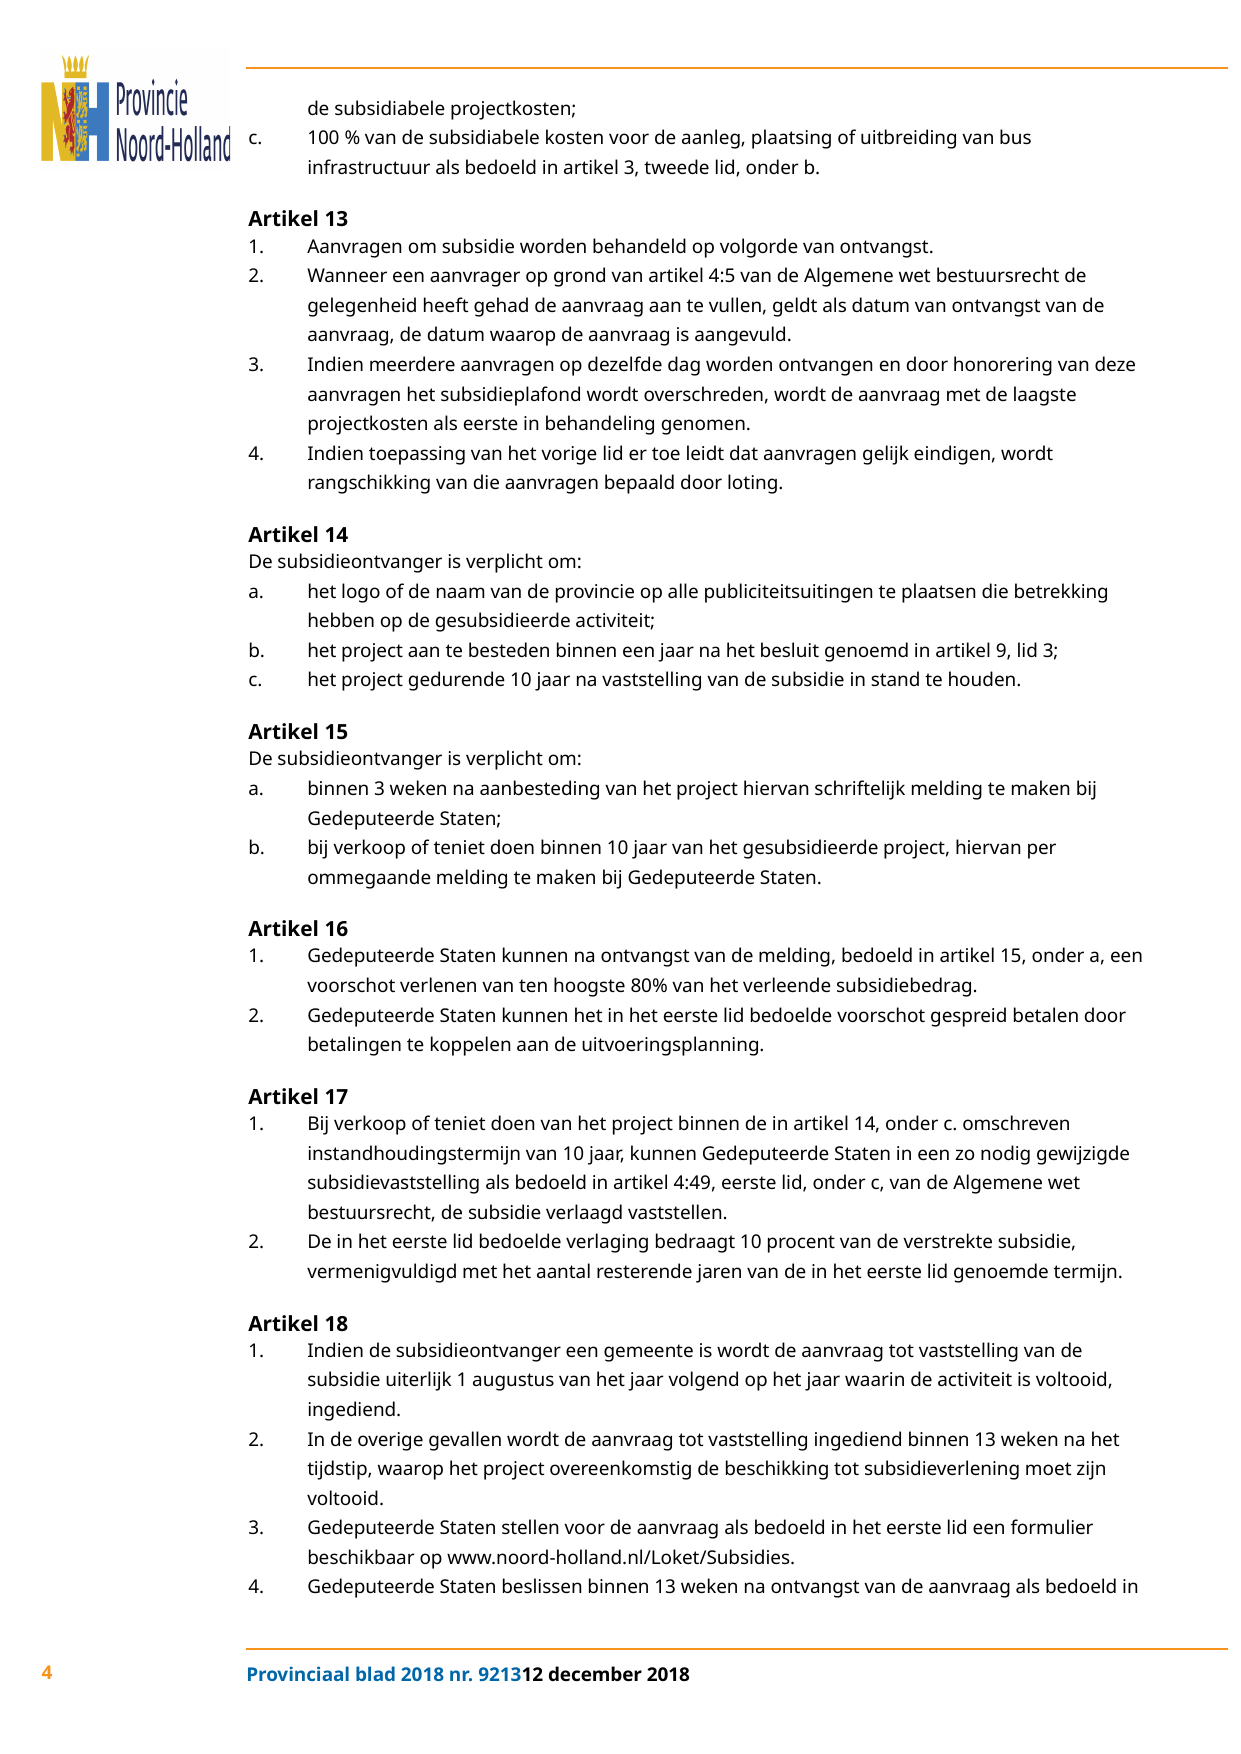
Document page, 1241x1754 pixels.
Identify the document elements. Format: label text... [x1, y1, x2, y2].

text Artikel 17 [248, 1082, 1152, 1110]
list Gedeputeerde Staten beslissen binnen 13 weken na ontvangst van de aanvraag als bedoeld in [248, 1574, 1152, 1599]
list De in het eerste lid bedoelde verlaging bedraagt 10 procent van de verstrekte subsidie, vermenigvuldigd met het aantal resterende jaren van de in het eerste lid genoemde termijn. [248, 1229, 1152, 1284]
list Gedeputeerde Staten stellen voor de aanvraag als bedoeld in het eerste lid een formulier beschikbaar op www.noord-holland.nl/Loket/Subsidies. [248, 1514, 1152, 1570]
list Aanvragen om subsidie worden behandeld op volgorde van ontvangst. [248, 233, 1152, 258]
text Artikel 13 [248, 204, 1152, 233]
list Wanneer een aanvrager op grond van artikel 4:5 van de Algemene wet bestuursrecht de gelegenheid heeft gehad de aanvraag aan te vullen, geldt als datum van ontvangst van de aanvraag, de datum waarop de aanvraag is aangevuld. [248, 262, 1152, 347]
list In de overige gevallen wordt de aanvraag tot vaststelling ingediend binnen 13 weken na het tijdstip, waarop het project overeenkomstig de beschikking tot subsidieverlening moet zijn voltooid. [248, 1426, 1152, 1511]
text De subsidieontvanger is verplicht om: [248, 746, 1152, 771]
list 100 % van de subsidiabele kosten voor de aanleg, plaatsing of uitbreiding van bus infrastructuur als bedoeld in artikel 3, tweede lid, onder b. [248, 124, 1152, 180]
list Indien meerdere aanvragen op dezelfde dag worden ontvangen en door honorering van deze aanvragen het subsidieplafond wordt overschreden, wordt de aanvraag met de laagste projectkosten als eerste in behandeling genomen. [248, 351, 1152, 436]
list de subsidiabele projectkosten; [248, 95, 1152, 121]
picture [41, 47, 231, 172]
list Indien toepassing van het vorige lid er toe leidt dat aanvragen gelijk eindigen, wordt rangschikking van die aanvragen bepaald door loting. [248, 440, 1152, 495]
list het project gedurende 10 jaar na vaststelling van de subsidie in stand te houden. [248, 667, 1152, 692]
list bij verkoop of teniet doen binnen 10 jaar van het gesubsidieerde project, hiervan per ommegaande melding te maken bij Gedeputeerde Staten. [248, 834, 1152, 889]
text De subsidieontvanger is verplicht om: [248, 548, 1152, 574]
list Gedeputeerde Staten kunnen na ontvangst van de melding, bedoeld in artikel 15, onder a, een voorschot verlenen van ten hoogste 80% van het verleende subsidiebedrag. [248, 943, 1152, 998]
list Indien de subsidieontvanger een gemeente is wordt de aanvraag tot vaststelling van de subsidie uiterlijk 1 augustus van het jaar volgend op het jaar waarin de activiteit is voltooid, ingediend. [248, 1337, 1152, 1422]
text Artikel 14 [248, 520, 1152, 548]
list binnen 3 weken na aanbesteding van het project hiervan schriftelijk melding te maken bij Gedeputeerde Staten; [248, 775, 1152, 830]
text Artikel 18 [248, 1309, 1152, 1337]
list Gedeputeerde Staten kunnen het in het eerste lid bedoelde voorschot gespreid betalen door betalingen te koppelen aan de uitvoeringsplanning. [248, 1002, 1152, 1057]
text Artikel 15 [248, 717, 1152, 746]
text Artikel 16 [248, 914, 1152, 943]
list het logo of de naam van de provincie op alle publiciteitsuitingen te plaatsen die betrekking hebben op de gesubsidieerde activiteit; [248, 578, 1152, 633]
list het project aan te besteden binnen een jaar na het besluit genoemd in artikel 9, lid 3; [248, 637, 1152, 663]
list Bij verkoop of teniet doen van het project binnen de in artikel 14, onder c. omschreven instandhoudingstermijn van 10 jaar, kunnen Gedeputeerde Staten in een zo nodig gewijzigde subsidievaststelling als bedoeld in artikel 4:49, eerste lid, onder c, van de Algemene wet bestuursrecht, de subsidie verlaagd vaststellen. [248, 1110, 1152, 1225]
